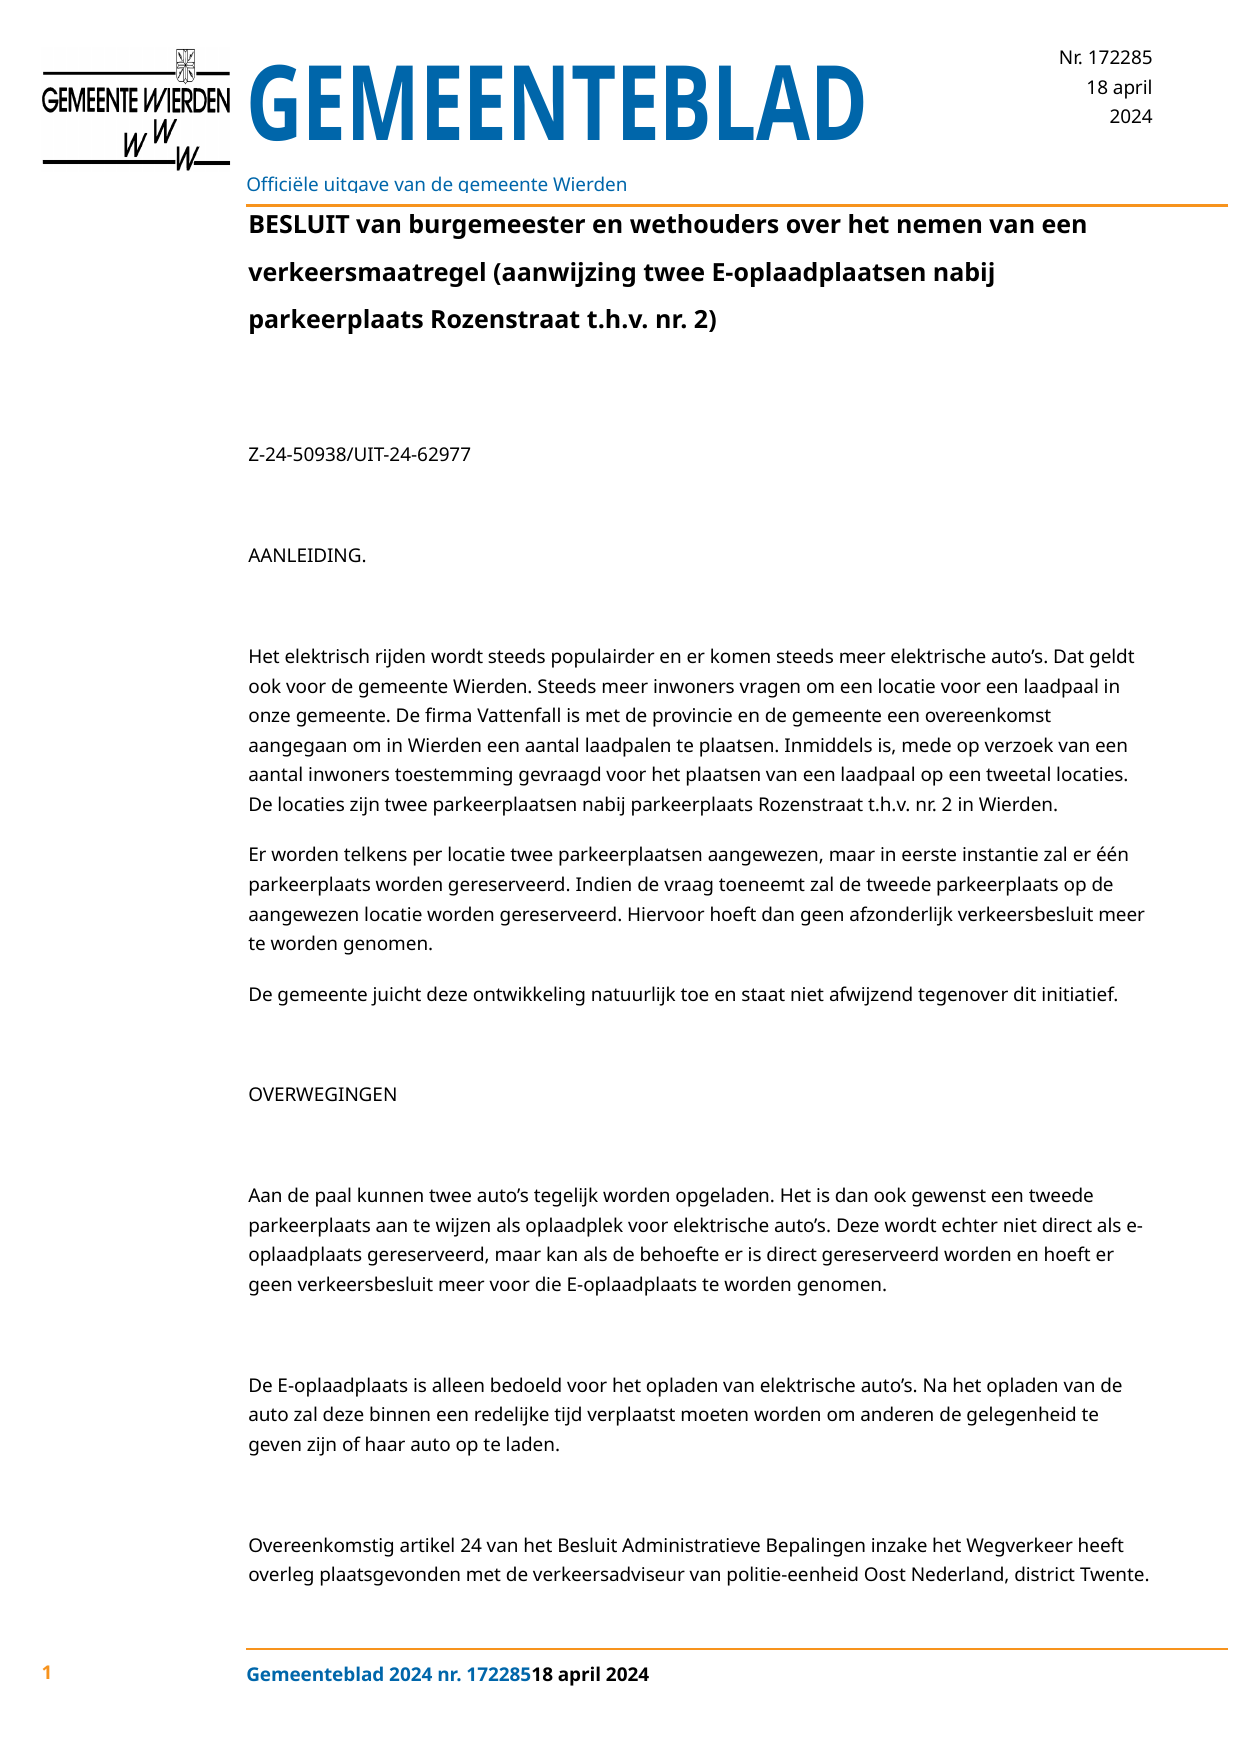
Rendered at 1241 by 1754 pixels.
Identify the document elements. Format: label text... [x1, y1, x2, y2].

text De E-oplaadplaats is alleen bedoeld voor het opladen van elektrische auto’s. Na het opladen van de auto zal deze binnen een redelijke tijd verplaatst moeten worden om anderen de gelegenheid te geven zijn of haar auto op te laden. [248, 1372, 1152, 1457]
text OVERWEGINGEN [248, 1082, 1152, 1107]
text BESLUIT van burgemeester en wethouders over het nemen van een verkeersmaatregel (aanwijzing twee E-oplaadplaatsen nabij parkeerplaats Rozenstraat t.h.v. nr. 2) [248, 207, 1152, 336]
text Overeenkomstig artikel 24 van het Besluit Administratieve Bepalingen inzake het Wegverkeer heeft overleg plaatsgevonden met de verkeersadviseur van politie-eenheid Oost Nederland, district Twente. [248, 1532, 1152, 1587]
text Z-24-50938/UIT-24-62977 [248, 442, 1152, 467]
text De gemeente juicht deze ontwikkeling natuurlijk toe en staat niet afwijzend tegenover dit initiatief. [248, 981, 1152, 1007]
picture [41, 47, 231, 172]
text Het elektrisch rijden wordt steeds populairder en er komen steeds meer elektrische auto’s. Dat geldt ook voor de gemeente Wierden. Steeds meer inwoners vragen om een locatie voor een laadpaal in onze gemeente. De firma Vattenfall is met de provincie en de gemeente een overeenkomst aangegaan om in Wierden een aantal laadpalen te plaatsen. Inmiddels is, mede op verzoek van een aantal inwoners toestemming gevraagd voor het plaatsen van een laadpaal op een tweetal locaties. De locaties zijn twee parkeerplaatsen nabij parkeerplaats Rozenstraat t.h.v. nr. 2 in Wierden. [248, 643, 1152, 817]
text Aan de paal kunnen twee auto’s tegelijk worden opgeladen. Het is dan ook gewenst een tweede parkeerplaats aan te wijzen als oplaadplek voor elektrische auto’s. Deze wordt echter niet direct als e-oplaadplaats gereserveerd, maar kan als de behoefte er is direct gereserveerd worden en hoeft er geen verkeersbesluit meer voor die E-oplaadplaats te worden genomen. [248, 1182, 1152, 1297]
text Er worden telkens per locatie twee parkeerplaatsen aangewezen, maar in eerste instantie zal er één parkeerplaats worden gereserveerd. Indien de vraag toeneemt zal de tweede parkeerplaats op de aangewezen locatie worden gereserveerd. Hiervoor hoeft dan geen afzonderlijk verkeersbesluit meer te worden genomen. [248, 842, 1152, 956]
text AANLEIDING. [248, 542, 1152, 568]
